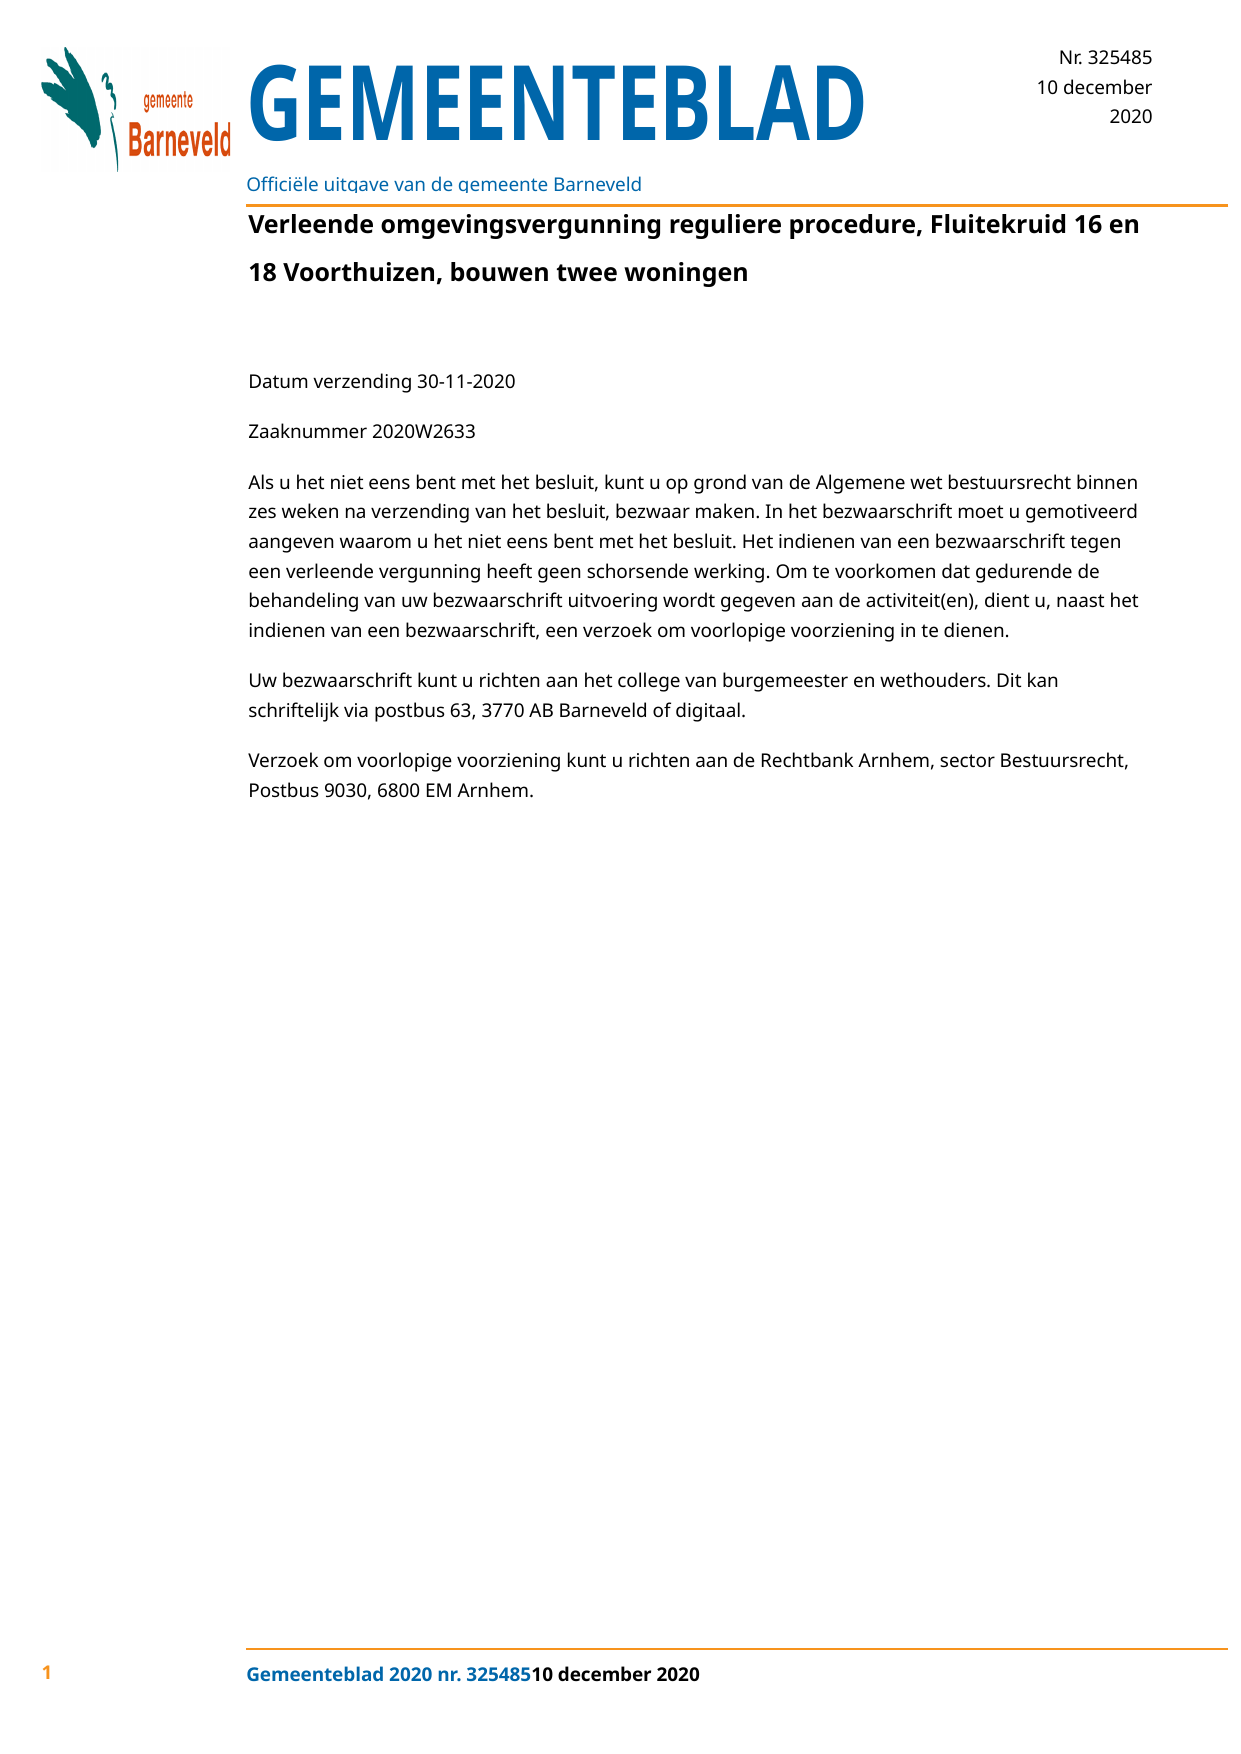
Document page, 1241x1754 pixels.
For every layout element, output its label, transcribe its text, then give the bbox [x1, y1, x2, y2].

text Uw bezwaarschrift kunt u richten aan het college van burgemeester en wethouders. Dit kan schriftelijk via postbus 63, 3770 AB Barneveld of digitaal. [248, 667, 1152, 723]
picture [41, 47, 231, 172]
text Verzoek om voorlopige voorziening kunt u richten aan de Rechtbank Arnhem, sector Bestuursrecht, Postbus 9030, 6800 EM Arnhem. [248, 747, 1152, 803]
text Verleende omgevingsvergunning reguliere procedure, Fluitekruid 16 en 18 Voorthuizen, bouwen twee woningen [248, 207, 1152, 288]
text Zaaknummer 2020W2633 [248, 419, 1152, 444]
text Als u het niet eens bent met het besluit, kunt u op grond van de Algemene wet bestuursrecht binnen zes weken na verzending van het besluit, bezwaar maken. In het bezwaarschrift moet u gemotiveerd aangeven waarom u het niet eens bent met het besluit. Het indienen van een bezwaarschrift tegen een verleende vergunning heeft geen schorsende werking. Om te voorkomen dat gedurende de behandeling van uw bezwaarschrift uitvoering wordt gegeven aan de activiteit(en), dient u, naast het indienen van een bezwaarschrift, een verzoek om voorlopige voorziening in te dienen. [248, 469, 1152, 643]
text Datum verzending 30-11-2020 [248, 368, 1152, 394]
